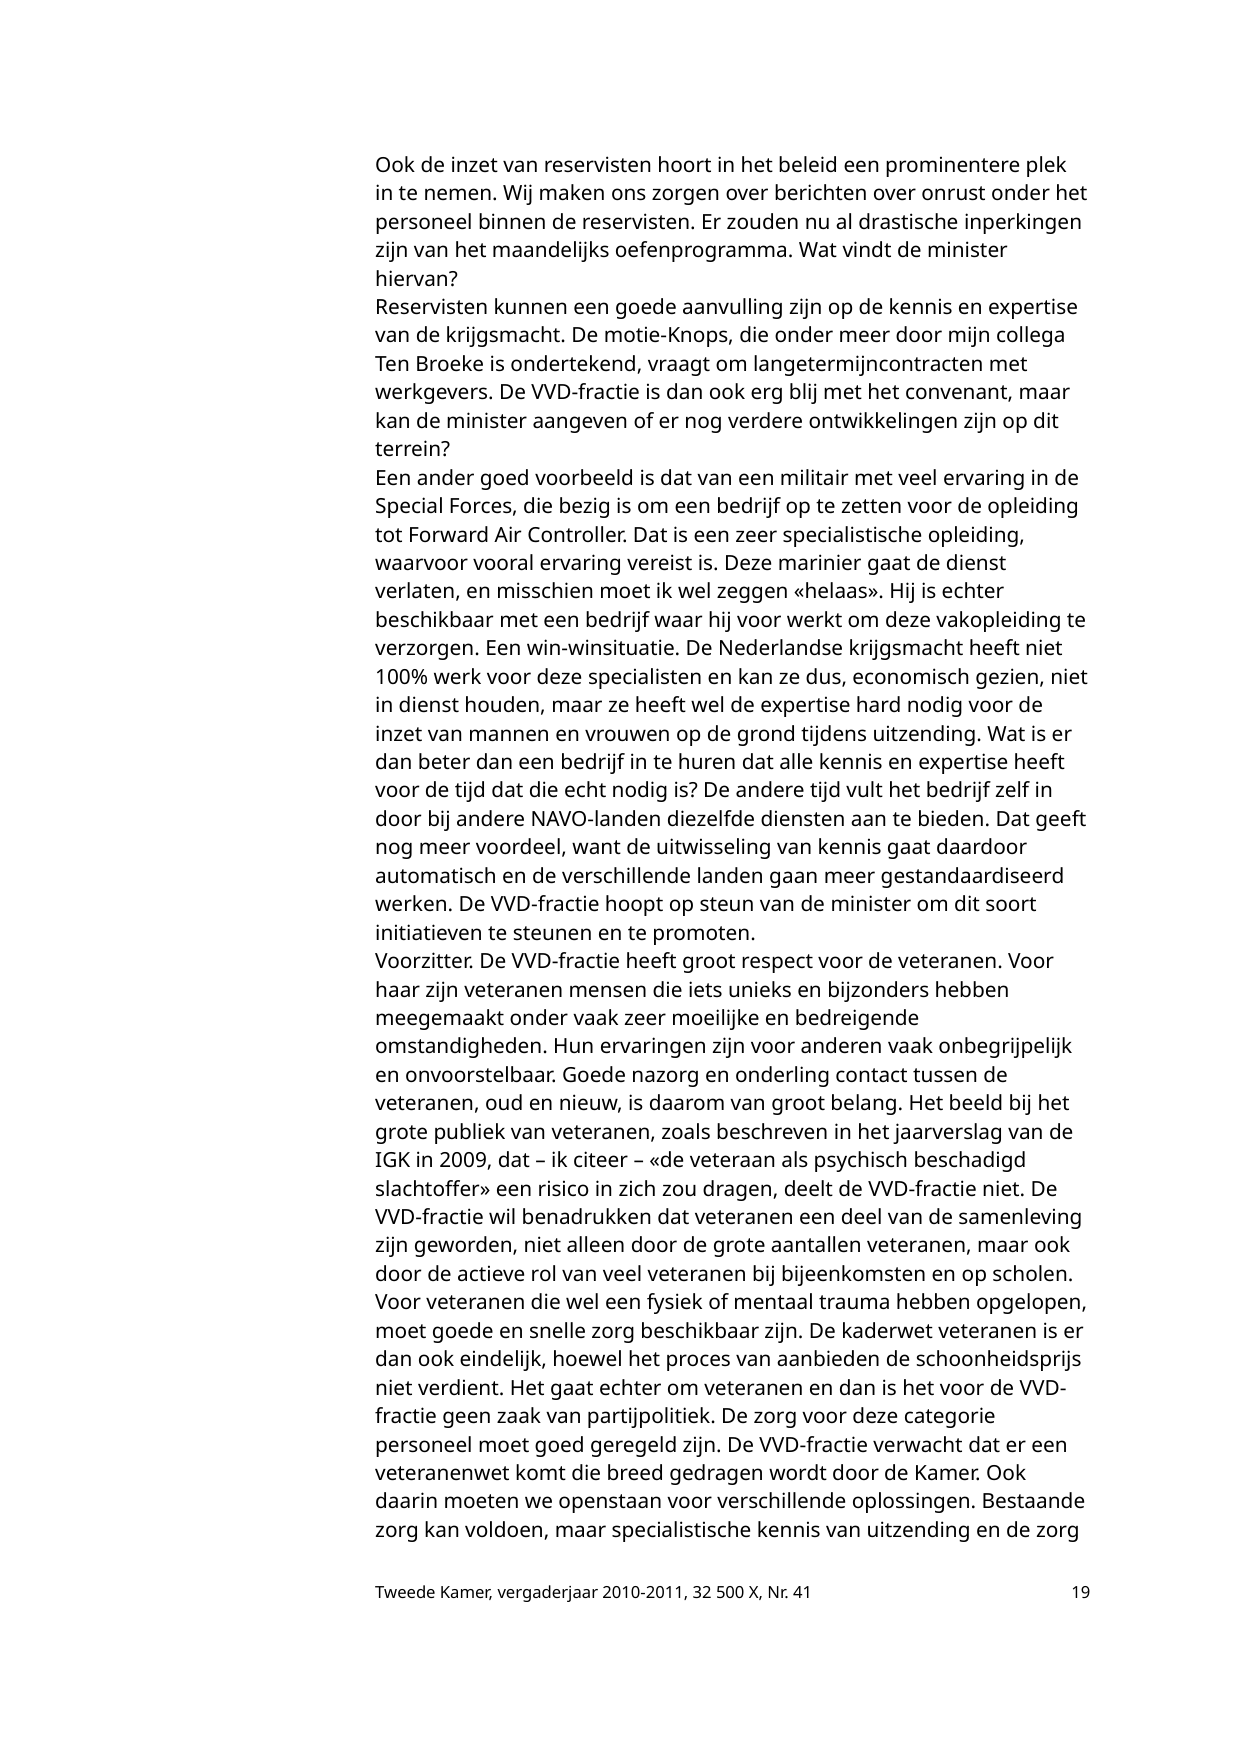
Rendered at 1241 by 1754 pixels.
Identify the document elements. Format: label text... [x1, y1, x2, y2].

text Een ander goed voorbeeld is dat van een militair met veel ervaring in de Special Forces, die bezig is om een bedrijf op te zetten voor de opleiding tot Forward Air Controller. Dat is een zeer specialistische opleiding, waarvoor vooral ervaring vereist is. Deze marinier gaat de dienst verlaten, en misschien moet ik wel zeggen «helaas». Hij is echter beschikbaar met een bedrijf waar hij voor werkt om deze vakopleiding te verzorgen. Een win-winsituatie. De Nederlandse krijgsmacht heeft niet 100% werk voor deze specialisten en kan ze dus, economisch gezien, niet in dienst houden, maar ze heeft wel de expertise hard nodig voor de inzet van mannen en vrouwen op de grond tijdens uitzending. Wat is er dan beter dan een bedrijf in te huren dat alle kennis en expertise heeft voor de tijd dat die echt nodig is? De andere tijd vult het bedrijf zelf in door bij andere NAVO-landen diezelfde diensten aan te bieden. Dat geeft nog meer voordeel, want de uitwisseling van kennis gaat daardoor automatisch en de verschillende landen gaan meer gestandaardiseerd werken. De VVD-fractie hoopt op steun van de minister om dit soort initiatieven te steunen en te promoten. [375, 463, 1090, 946]
text Voorzitter. De VVD-fractie heeft groot respect voor de veteranen. Voor haar zijn veteranen mensen die iets unieks en bijzonders hebben meegemaakt onder vaak zeer moeilijke en bedreigende omstandigheden. Hun ervaringen zijn voor anderen vaak onbegrijpelijk en onvoorstelbaar. Goede nazorg en onderling contact tussen de veteranen, oud en nieuw, is daarom van groot belang. Het beeld bij het grote publiek van veteranen, zoals beschreven in het jaarverslag van de IGK in 2009, dat – ik citeer – «de veteraan als psychisch beschadigd slachtoffer» een risico in zich zou dragen, deelt de VVD-fractie niet. De VVD-fractie wil benadrukken dat veteranen een deel van de samenleving zijn geworden, niet alleen door de grote aantallen veteranen, maar ook door de actieve rol van veel veteranen bij bijeenkomsten en op scholen. [375, 946, 1090, 1287]
text Ook de inzet van reservisten hoort in het beleid een prominentere plek in te nemen. Wij maken ons zorgen over berichten over onrust onder het personeel binnen de reservisten. Er zouden nu al drastische inperkingen zijn van het maandelijks oefenprogramma. Wat vindt de minister hiervan? [375, 150, 1090, 292]
text Reservisten kunnen een goede aanvulling zijn op de kennis en expertise van de krijgsmacht. De motie-Knops, die onder meer door mijn collega Ten Broeke is ondertekend, vraagt om langetermijncontracten met werkgevers. De VVD-fractie is dan ook erg blij met het convenant, maar kan de minister aangeven of er nog verdere ontwikkelingen zijn op dit terrein? [375, 292, 1090, 463]
text Voor veteranen die wel een fysiek of mentaal trauma hebben opgelopen, moet goede en snelle zorg beschikbaar zijn. De kaderwet veteranen is er dan ook eindelijk, hoewel het proces van aanbieden de schoonheidsprijs niet verdient. Het gaat echter om veteranen en dan is het voor de VVD-fractie geen zaak van partijpolitiek. De zorg voor deze categorie personeel moet goed geregeld zijn. De VVD-fractie verwacht dat er een veteranenwet komt die breed gedragen wordt door de Kamer. Ook daarin moeten we openstaan voor verschillende oplossingen. Bestaande zorg kan voldoen, maar specialistische kennis van uitzending en de zorg [375, 1287, 1090, 1543]
